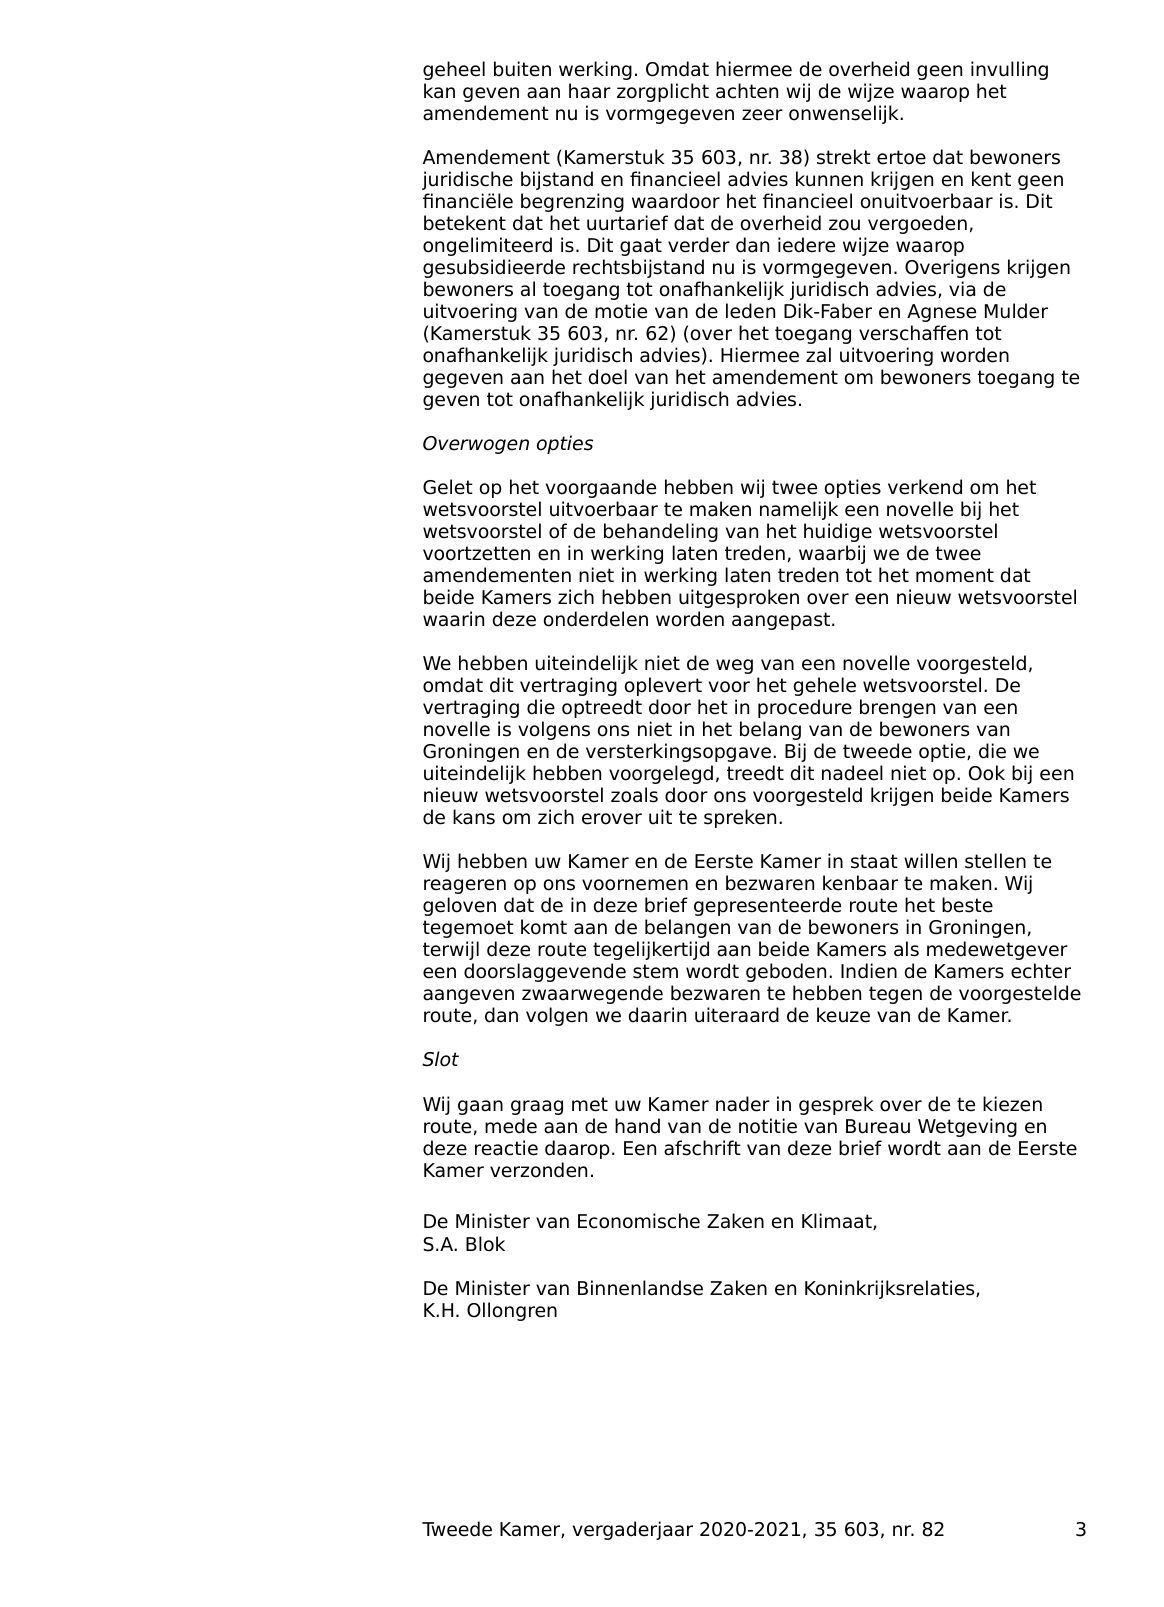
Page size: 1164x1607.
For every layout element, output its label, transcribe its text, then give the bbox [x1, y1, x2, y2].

subtitle Overwogen opties [422, 433, 1087, 455]
text Wij hebben uw Kamer en de Eerste Kamer in staat willen stellen te reageren op ons voornemen en bezwaren kenbaar te maken. Wij geloven dat de in deze brief gepresenteerde route het beste tegemoet komt aan de belangen van de bewoners in Groningen, terwijl deze route tegelijkertijd aan beide Kamers als medewetgever een doorslaggevende stem wordt geboden. Indien de Kamers echter aangeven zwaarwegende bezwaren te hebben tegen de voorgestelde route, dan volgen we daarin uiteraard de keuze van de Kamer. [422, 851, 1087, 1027]
text geheel buiten werking. Omdat hiermee de overheid geen invulling kan geven aan haar zorgplicht achten wij de wijze waarop het amendement nu is vormgegeven zeer onwenselijk. [422, 59, 1087, 125]
text Gelet op het voorgaande hebben wij twee opties verkend om het wetsvoorstel uitvoerbaar te maken namelijk een novelle bij het wetsvoorstel of de behandeling van het huidige wetsvoorstel voortzetten en in werking laten treden, waarbij we de twee amendementen niet in werking laten treden tot het moment dat beide Kamers zich hebben uitgesproken over een nieuw wetsvoorstel waarin deze onderdelen worden aangepast. [422, 477, 1087, 631]
text We hebben uiteindelijk niet de weg van een novelle voorgesteld, omdat dit vertraging oplevert voor het gehele wetsvoorstel. De vertraging die optreedt door het in procedure brengen van een novelle is volgens ons niet in het belang van de bewoners van Groningen en de versterkingsopgave. Bij de tweede optie, die we uiteindelijk hebben voorgelegd, treedt dit nadeel niet op. Ook bij een nieuw wetsvoorstel zoals door ons voorgesteld krijgen beide Kamers de kans om zich erover uit te spreken. [422, 653, 1087, 829]
text Amendement (Kamerstuk 35 603, nr. 38) strekt ertoe dat bewoners juridische bijstand en financieel advies kunnen krijgen en kent geen financiële begrenzing waardoor het financieel onuitvoerbaar is. Dit betekent dat het uurtarief dat de overheid zou vergoeden, ongelimiteerd is. Dit gaat verder dan iedere wijze waarop gesubsidieerde rechtsbijstand nu is vormgegeven. Overigens krijgen bewoners al toegang tot onafhankelijk juridisch advies, via de uitvoering van de motie van de leden Dik-Faber en Agnese Mulder (Kamerstuk 35 603, nr. 62) (over het toegang verschaffen tot onafhankelijk juridisch advies). Hiermee zal uitvoering worden gegeven aan het doel van het amendement om bewoners toegang te geven tot onafhankelijk juridisch advies. [422, 147, 1087, 411]
subtitle Slot [422, 1049, 1087, 1071]
text De Minister van Binnenlandse Zaken en Koninkrijksrelaties, K.H. Ollongren [422, 1278, 1087, 1322]
text De Minister van Economische Zaken en Klimaat, S.A. Blok [422, 1211, 1087, 1255]
text Wij gaan graag met uw Kamer nader in gesprek over de te kiezen route, mede aan de hand van de notitie van Bureau Wetgeving en deze reactie daarop. Een afschrift van deze brief wordt aan de Eerste Kamer verzonden. [422, 1093, 1087, 1181]
